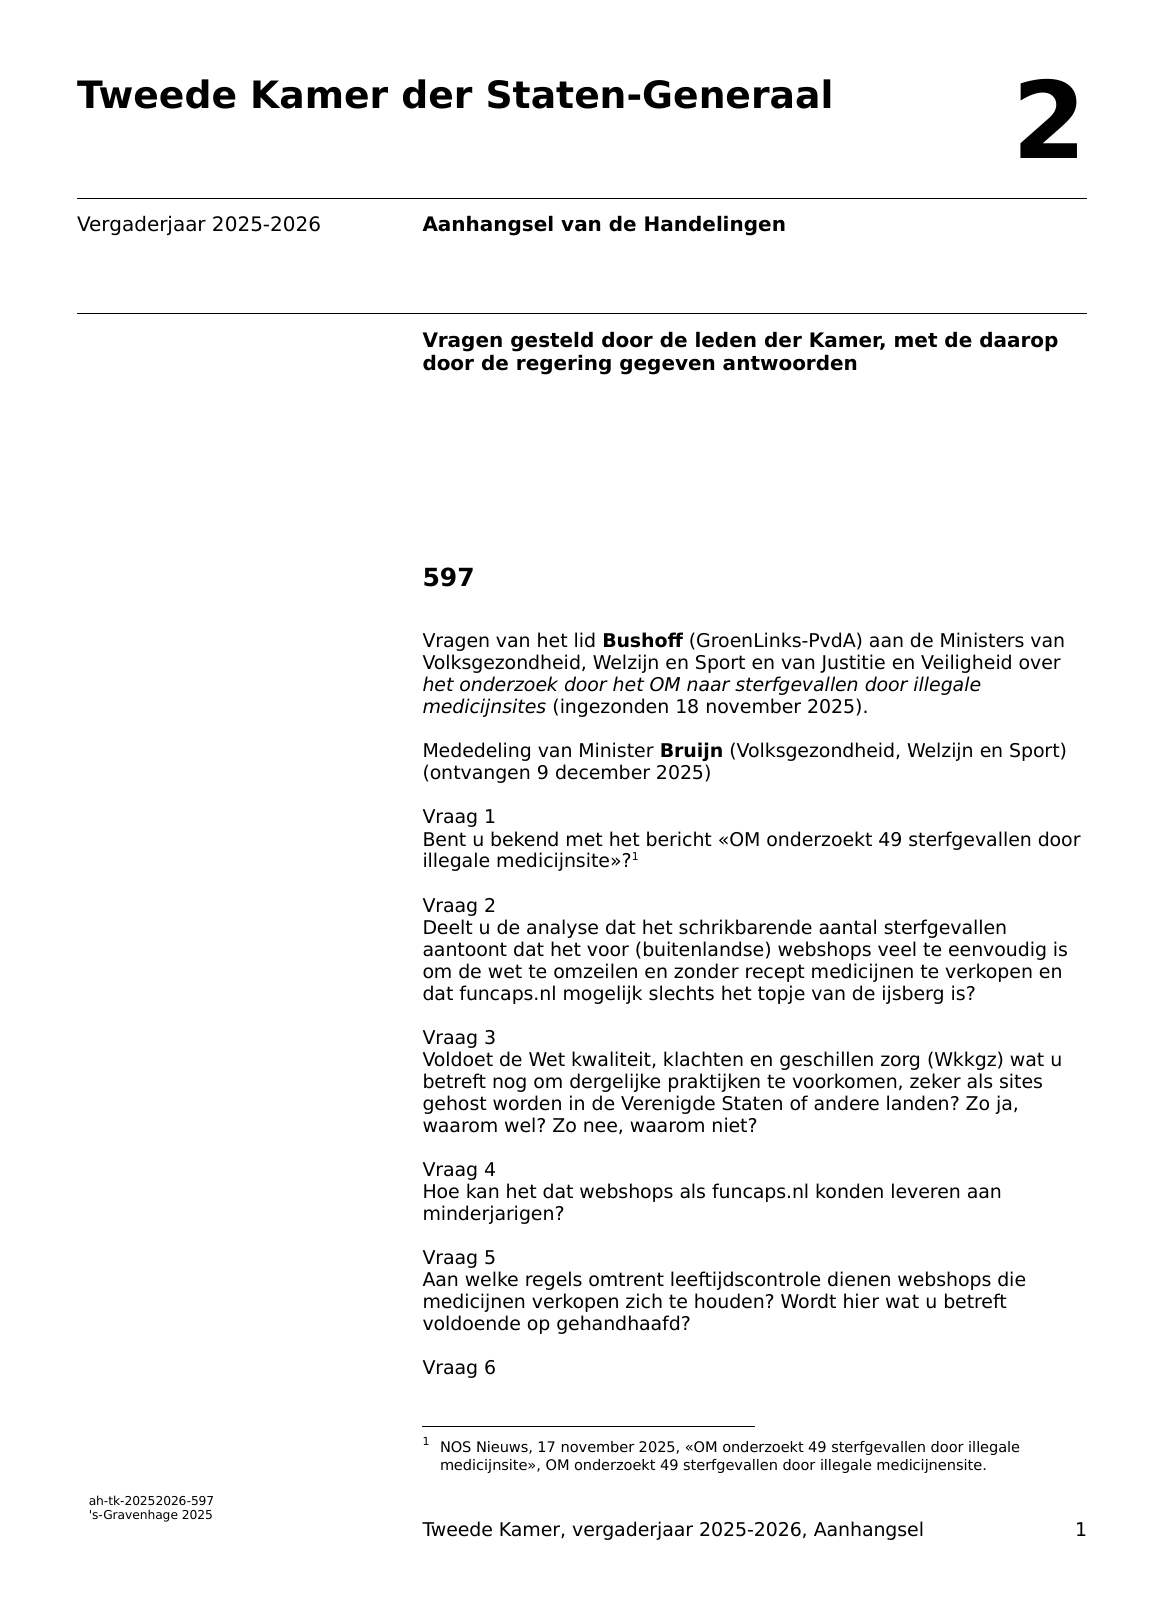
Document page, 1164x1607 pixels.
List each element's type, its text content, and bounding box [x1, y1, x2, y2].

table_header 2 [886, 59, 1087, 198]
text Mededeling van Minister Bruijn (Volksgezondheid, Welzijn en Sport) (ontvangen 9 december 2025) [422, 740, 1087, 784]
text Vraag 2 [422, 894, 1087, 917]
text Voldoet de Wet kwaliteit, klachten en geschillen zorg (Wkkgz) wat u betreft nog om dergelijke praktijken te voorkomen, zeker als sites gehost worden in de Verenigde Staten of andere landen? Zo ja, waarom wel? Zo nee, waarom niet? [422, 1049, 1087, 1137]
text Vragen van het lid Bushoff (GroenLinks-PvdA) aan de Ministers van Volksgezondheid, Welzijn en Sport en van Justitie en Veiligheid over het onderzoek door het OM naar sterfgevallen door illegale medicijnsites (ingezonden 18 november 2025). [422, 630, 1087, 718]
text Vraag 6 [422, 1357, 1087, 1379]
text Bent u bekend met het bericht «OM onderzoekt 49 sterfgevallen door illegale medicijnsite»? [422, 828, 1087, 872]
text ah-tk-20252026-597 [88, 1494, 323, 1508]
text Vraag 3 [422, 1027, 1087, 1049]
table_cell Vragen gesteld door de leden der Kamer, met de daarop door de regering gegeven antwoorden [422, 314, 1087, 375]
table_header Tweede Kamer der Staten-Generaal [77, 59, 886, 198]
table_cell [77, 314, 422, 375]
text NOS Nieuws, 17 november 2025, «OM onderzoekt 49 sterfgevallen door illegale medicijnsite», OM onderzoekt 49 sterfgevallen door illegale medicijnensite. [422, 1435, 1087, 1474]
text 597 [422, 563, 1087, 592]
text Hoe kan het dat webshops als funcaps.nl konden leveren aan minderjarigen? [422, 1181, 1087, 1225]
table_cell Vergaderjaar 2025-2026 [77, 199, 422, 313]
text 's-Gravenhage 2025 [88, 1508, 323, 1522]
text Aan welke regels omtrent leeftijdscontrole dienen webshops die medicijnen verkopen zich te houden? Wordt hier wat u betreft voldoende op gehandhaafd? [422, 1269, 1087, 1335]
text Deelt u de analyse dat het schrikbarende aantal sterfgevallen aantoont dat het voor (buitenlandse) webshops veel te eenvoudig is om de wet te omzeilen en zonder recept medicijnen te verkopen en dat funcaps.nl mogelijk slechts het topje van de ijsberg is? [422, 917, 1087, 1004]
text Vraag 5 [422, 1247, 1087, 1269]
text Vraag 4 [422, 1159, 1087, 1181]
table_cell Aanhangsel van de Handelingen [422, 199, 1087, 313]
text Vraag 1 [422, 806, 1087, 828]
